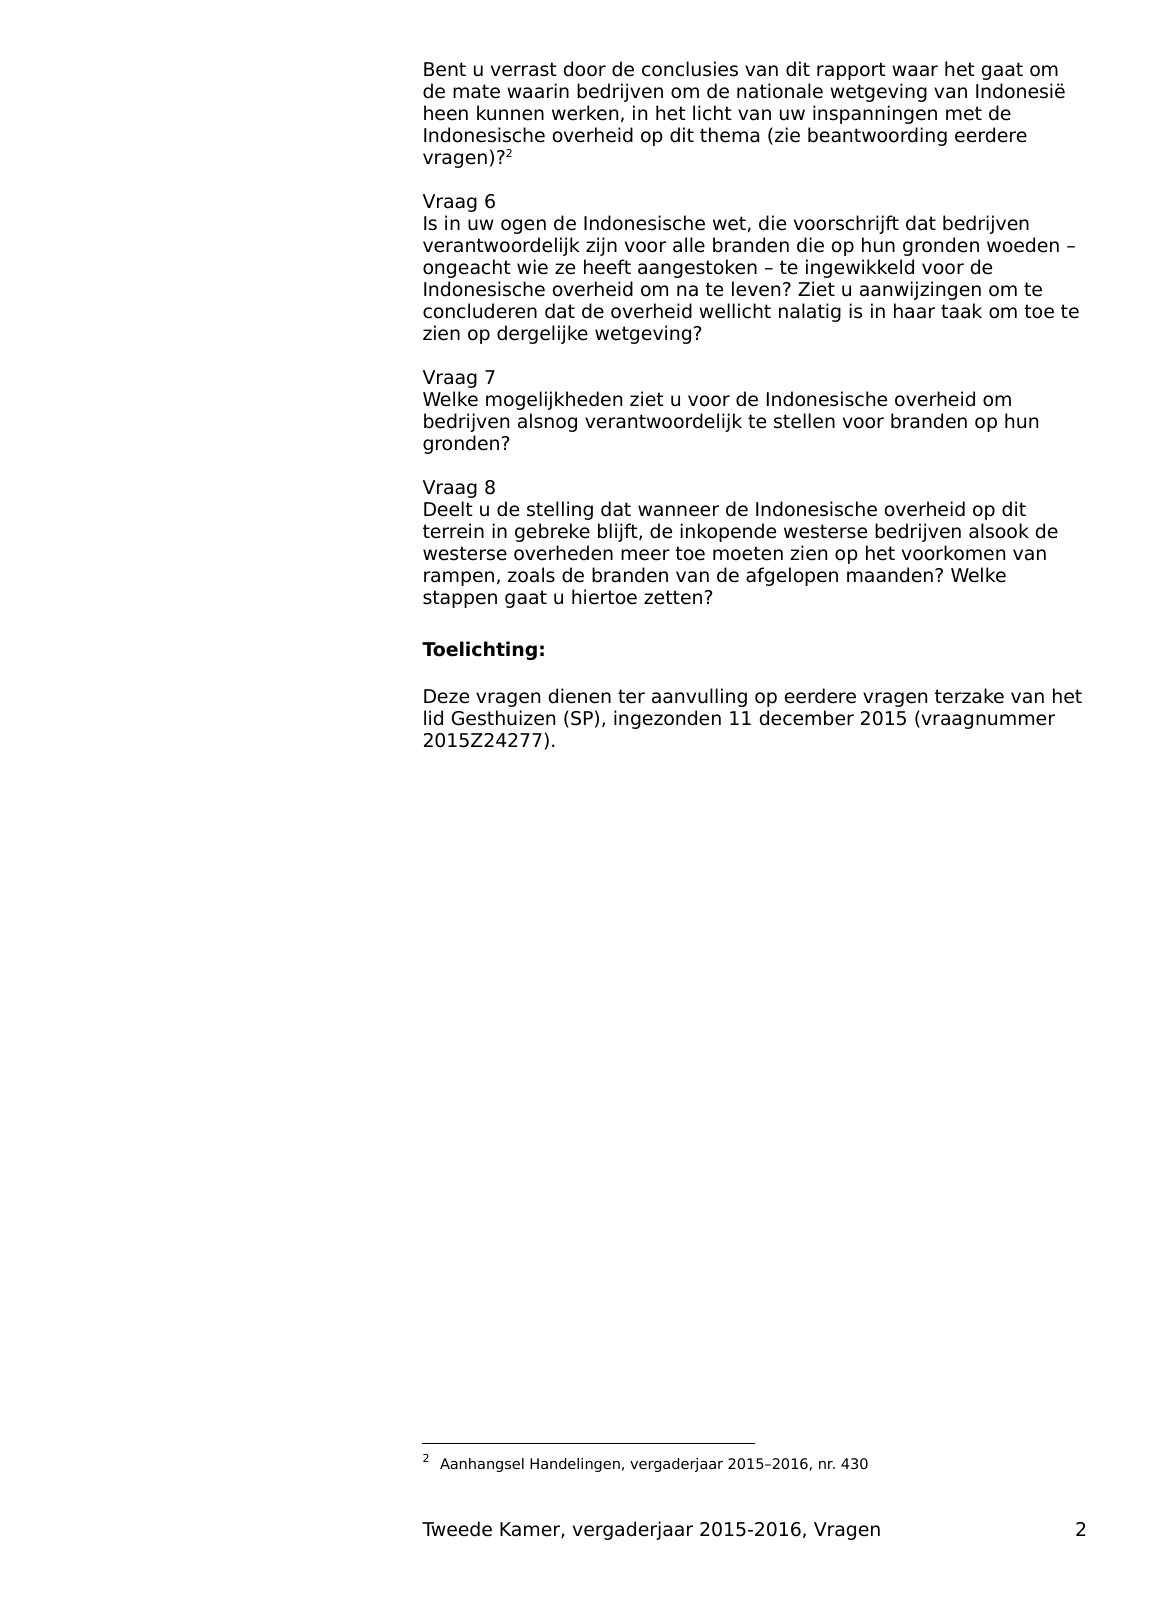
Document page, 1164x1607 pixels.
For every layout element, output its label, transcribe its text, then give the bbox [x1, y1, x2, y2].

text Is in uw ogen de Indonesische wet, die voorschrijft dat bedrijven verantwoordelijk zijn voor alle branden die op hun gronden woeden – ongeacht wie ze heeft aangestoken – te ingewikkeld voor de Indonesische overheid om na te leven? Ziet u aanwijzingen om te concluderen dat de overheid wellicht nalatig is in haar taak om toe te zien op dergelijke wetgeving? [422, 213, 1087, 345]
text Welke mogelijkheden ziet u voor de Indonesische overheid om bedrijven alsnog verantwoordelijk te stellen voor branden op hun gronden? [422, 389, 1087, 455]
text Deelt u de stelling dat wanneer de Indonesische overheid op dit terrein in gebreke blijft, de inkopende westerse bedrijven alsook de westerse overheden meer toe moeten zien op het voorkomen van rampen, zoals de branden van de afgelopen maanden? Welke stappen gaat u hiertoe zetten? [422, 499, 1087, 609]
text Vraag 6 [422, 191, 1087, 213]
text Deze vragen dienen ter aanvulling op eerdere vragen terzake van het lid Gesthuizen (SP), ingezonden 11 december 2015 (vraagnummer 2015Z24277). [422, 686, 1087, 752]
text Vraag 7 [422, 367, 1087, 389]
text Aanhangsel Handelingen, vergaderjaar 2015–2016, nr. 430 [422, 1452, 1087, 1474]
text Bent u verrast door de conclusies van dit rapport waar het gaat om de mate waarin bedrijven om de nationale wetgeving van Indonesië heen kunnen werken, in het licht van uw inspanningen met de Indonesische overheid op dit thema (zie beantwoording eerdere vragen)? [422, 59, 1087, 169]
text Vraag 8 [422, 477, 1087, 499]
subtitle Toelichting: [422, 639, 1087, 661]
